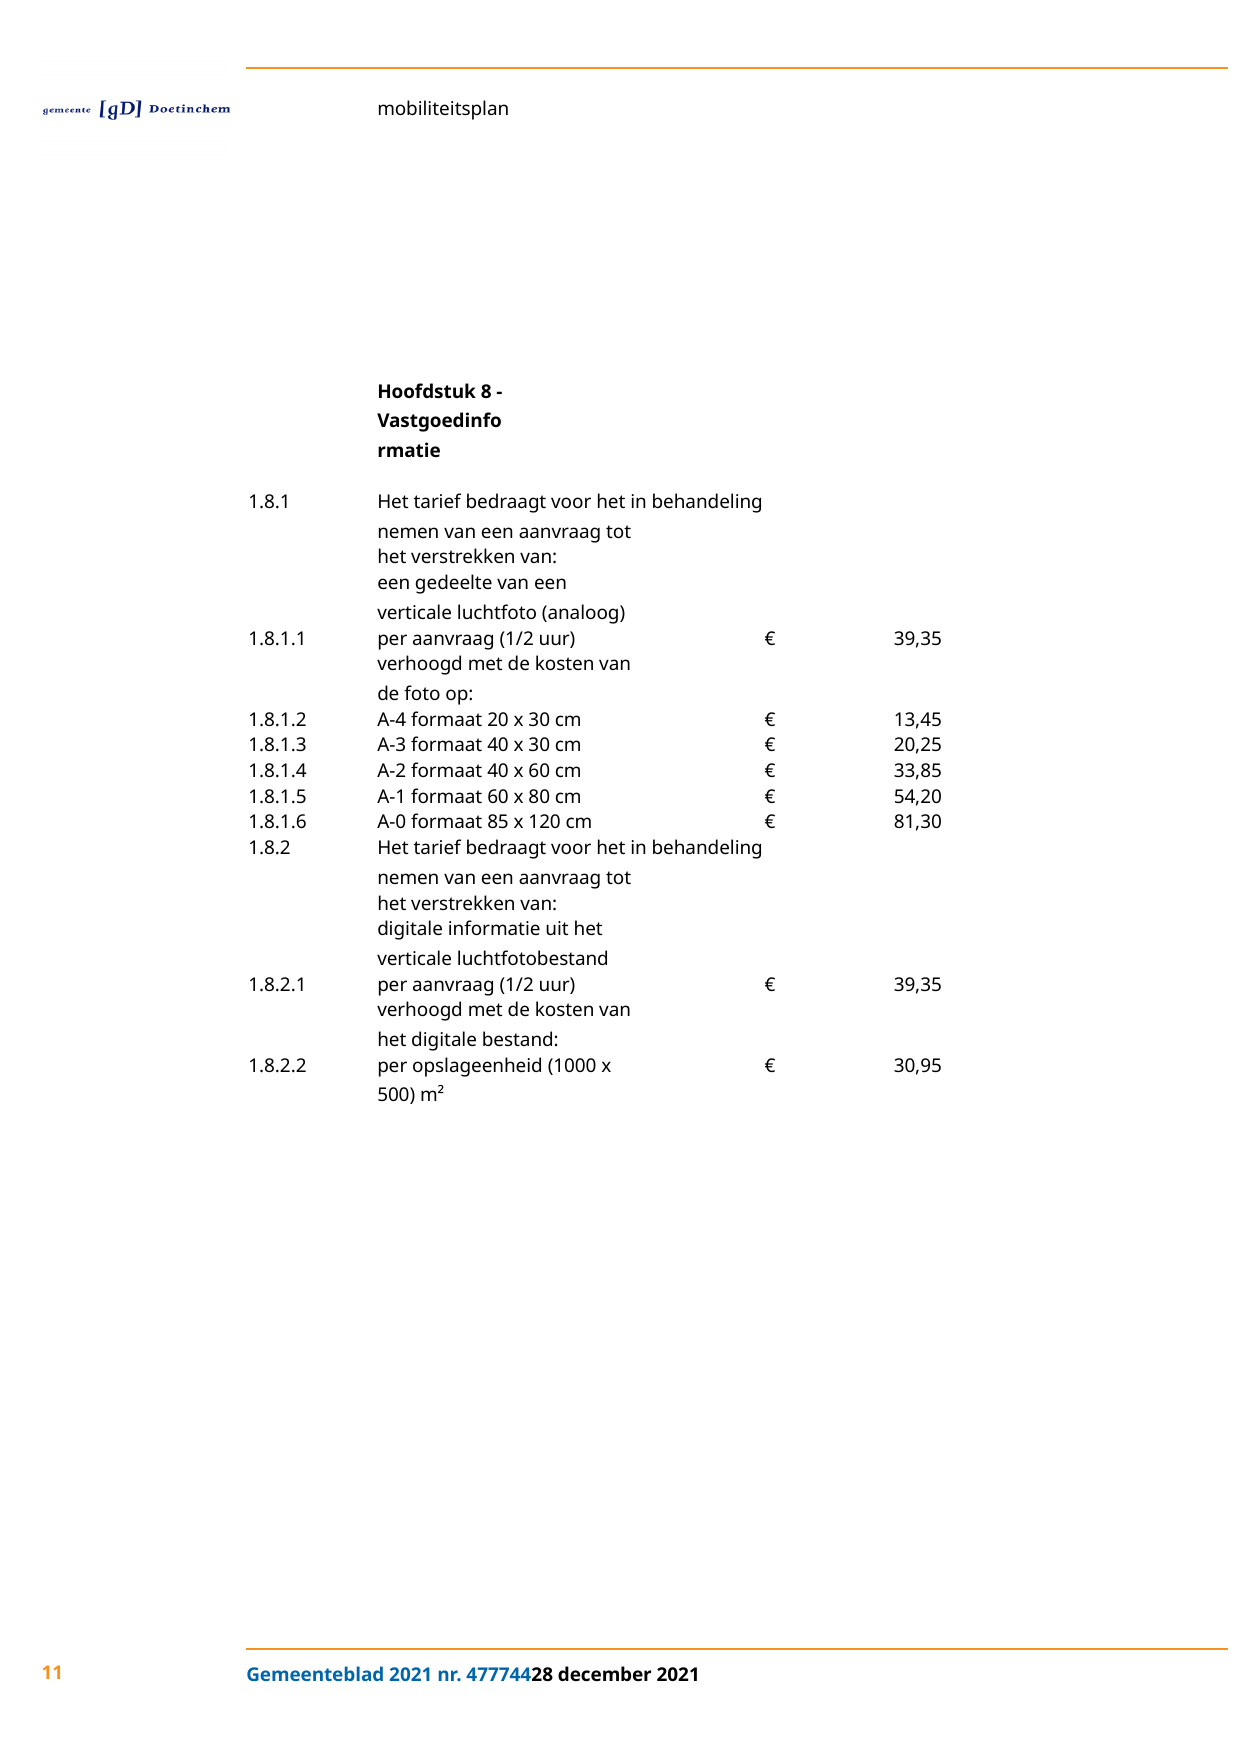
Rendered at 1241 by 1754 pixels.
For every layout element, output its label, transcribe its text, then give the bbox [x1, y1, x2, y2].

table_cell [635, 809, 764, 834]
table_cell [1023, 1210, 1152, 1236]
table_cell [1023, 1133, 1152, 1159]
table_cell [506, 1133, 635, 1159]
table_cell [248, 1159, 377, 1184]
table_cell [506, 378, 635, 488]
table_cell [506, 1313, 635, 1339]
table_cell 1.8.1.4 [248, 757, 377, 783]
table_cell [894, 1133, 1022, 1159]
table_cell [1023, 835, 1152, 890]
table_cell [764, 1236, 893, 1262]
table_cell [1023, 809, 1152, 834]
table_cell [1023, 172, 1152, 198]
table_cell [248, 378, 377, 463]
table_cell € [764, 809, 893, 834]
table_cell 39,35 [894, 625, 1022, 651]
table_cell [377, 326, 506, 352]
table_cell [377, 1236, 506, 1262]
table_cell [635, 997, 764, 1052]
table_cell [248, 997, 377, 1052]
table_cell [635, 1210, 764, 1236]
table_cell [764, 890, 893, 916]
table_cell [377, 1468, 506, 1493]
table_cell Het tarief bedraagt voor het in behandeling nemen van een aanvraag tot [377, 489, 764, 544]
table_cell [764, 1493, 893, 1519]
table_cell [635, 1442, 764, 1467]
table_cell [635, 625, 764, 651]
table_cell [764, 651, 893, 706]
table_cell [764, 1339, 893, 1364]
table_cell [894, 997, 1022, 1052]
table_cell [248, 890, 377, 916]
table_cell [635, 971, 764, 997]
table_cell [377, 121, 506, 146]
table_cell [248, 121, 377, 146]
table_cell [894, 198, 1022, 223]
table_cell [506, 1339, 635, 1364]
table_cell [894, 835, 1022, 890]
table_cell [248, 1545, 377, 1570]
table_cell [764, 570, 893, 625]
table_cell [377, 463, 506, 488]
table_cell [894, 1416, 1022, 1442]
table_cell [894, 1107, 1022, 1133]
table_cell [894, 1390, 1022, 1416]
table_cell [635, 1052, 764, 1107]
table_cell [248, 1416, 377, 1442]
table_cell [1023, 890, 1152, 916]
table_cell [1023, 916, 1152, 971]
table_cell [506, 1107, 635, 1133]
table_cell [894, 1184, 1022, 1210]
table_cell [635, 95, 764, 121]
table_cell [1023, 1493, 1152, 1519]
table_cell [764, 1133, 893, 1159]
table_cell [1023, 757, 1152, 783]
table_cell [764, 1365, 893, 1390]
table_cell [1023, 651, 1152, 706]
table_cell [248, 916, 377, 971]
table_cell Hoofdstuk 8 - Vastgoedinformatie [377, 378, 506, 463]
table_cell per aanvraag (1/2 uur) [377, 971, 635, 997]
table_cell [764, 489, 893, 544]
table_cell [894, 378, 1022, 463]
table_cell [248, 1313, 377, 1339]
table_cell [764, 916, 893, 971]
table_cell [635, 198, 764, 223]
table_cell [894, 570, 1022, 625]
table_cell [894, 172, 1022, 198]
table_cell [1023, 997, 1152, 1052]
table_cell [377, 172, 506, 198]
table_cell [894, 1493, 1022, 1519]
table_cell [377, 1107, 506, 1133]
table_cell een gedeelte van een verticale luchtfoto (analoog) [377, 570, 635, 625]
table_cell 1.8.2.2 [248, 1052, 377, 1107]
table_cell € [764, 625, 893, 651]
table_cell [248, 1210, 377, 1236]
table_cell [894, 1468, 1022, 1493]
table_cell [894, 890, 1022, 916]
table_cell per aanvraag (1/2 uur) [377, 625, 635, 651]
table_cell [377, 1339, 506, 1364]
table_cell [506, 1545, 635, 1570]
table_cell [635, 1313, 764, 1339]
table_cell [635, 1365, 764, 1390]
table_cell [635, 1184, 764, 1210]
table_cell [894, 916, 1022, 971]
table_cell [248, 146, 377, 172]
table_cell A-0 formaat 85 x 120 cm [377, 809, 635, 834]
table_cell [248, 1262, 377, 1287]
table_cell [248, 1236, 377, 1262]
table_cell [764, 544, 893, 569]
table_cell [894, 1365, 1022, 1390]
table_cell [1023, 121, 1152, 146]
table_cell [506, 1493, 635, 1519]
table_cell [764, 1159, 893, 1184]
table_cell 1.8.1.2 [248, 706, 377, 732]
table_cell [894, 463, 1022, 488]
table_cell [894, 1159, 1022, 1184]
table_cell [248, 301, 377, 326]
table_cell [764, 1210, 893, 1236]
table_cell [506, 198, 635, 223]
table_cell [377, 1390, 506, 1416]
table_cell [1023, 1416, 1152, 1442]
table_cell [248, 172, 377, 198]
table_cell [377, 1287, 506, 1313]
table_cell € [764, 732, 893, 757]
table_cell [377, 1262, 506, 1287]
table_cell [506, 326, 635, 352]
table_cell [764, 1442, 893, 1467]
table_cell [248, 1339, 377, 1364]
table_cell [764, 1107, 893, 1133]
table_cell [894, 121, 1022, 146]
table_cell [635, 1107, 764, 1133]
table_cell [635, 121, 764, 146]
table_cell [764, 1390, 893, 1416]
table_cell [506, 1210, 635, 1236]
table_cell [506, 1236, 635, 1262]
table_cell [635, 172, 764, 198]
table_cell [635, 146, 764, 172]
table_cell [764, 198, 893, 223]
table_cell [635, 1416, 764, 1442]
table_cell [1023, 732, 1152, 757]
table_cell [1023, 706, 1152, 732]
table_cell [1023, 1287, 1152, 1313]
table_cell [764, 1184, 893, 1210]
table_cell [1023, 625, 1152, 651]
table_cell [377, 1210, 506, 1236]
table_cell 13,45 [894, 706, 1022, 732]
table_cell [377, 146, 506, 172]
table_cell [764, 1287, 893, 1313]
table_cell [1023, 783, 1152, 809]
table_cell Het tarief bedraagt voor het in behandeling nemen van een aanvraag tot [377, 835, 764, 890]
table_cell [248, 1442, 377, 1467]
table_cell [248, 1107, 377, 1133]
table_cell [635, 757, 764, 783]
table_cell [635, 706, 764, 732]
table_cell [1023, 489, 1152, 544]
table_cell € [764, 971, 893, 997]
table_cell [377, 1133, 506, 1159]
table_cell [635, 378, 764, 488]
table_cell [1023, 1262, 1152, 1287]
table_cell € [764, 783, 893, 809]
table_cell [894, 1236, 1022, 1262]
table_cell [635, 783, 764, 809]
table_cell [635, 1390, 764, 1416]
table_cell [377, 1365, 506, 1390]
table_cell [894, 1339, 1022, 1364]
table_cell [1023, 1390, 1152, 1416]
picture [41, 47, 231, 172]
table_cell [764, 121, 893, 146]
table_cell [1023, 1468, 1152, 1493]
table_cell A-2 formaat 40 x 60 cm [377, 757, 635, 783]
table_cell [764, 1262, 893, 1287]
table_cell [377, 1159, 506, 1184]
table_cell [506, 146, 635, 172]
table_cell 81,30 [894, 809, 1022, 834]
table_cell [248, 1519, 377, 1544]
table_cell [1023, 1159, 1152, 1184]
table_cell [1023, 544, 1152, 569]
table_cell [764, 997, 893, 1052]
table_cell [377, 1493, 506, 1519]
table_cell [894, 544, 1022, 569]
table_cell [1023, 1339, 1152, 1364]
table_cell [635, 1133, 764, 1159]
table_cell [635, 1339, 764, 1364]
table_cell [764, 95, 893, 121]
table_cell 1.8.2.1 [248, 971, 377, 997]
table_cell mobiliteitsplan [377, 95, 635, 121]
table_cell 1.8.1.6 [248, 809, 377, 834]
table_cell [1023, 95, 1152, 121]
table_cell [248, 224, 377, 249]
table_cell [635, 890, 764, 916]
table_cell [248, 651, 377, 706]
table_cell het verstrekken van: [377, 890, 635, 916]
table_cell [1023, 378, 1152, 463]
table_cell [1023, 146, 1152, 172]
table_cell [635, 651, 764, 706]
table_cell verhoogd met de kosten van de foto op: [377, 651, 635, 706]
table_cell [506, 249, 635, 275]
table_cell € [764, 757, 893, 783]
table_cell [764, 463, 893, 488]
table_cell [506, 1159, 635, 1184]
table_cell [635, 916, 764, 971]
table_cell [1023, 1184, 1152, 1210]
table_cell verhoogd met de kosten van het digitale bestand: [377, 997, 635, 1052]
table_cell [248, 198, 377, 223]
table_cell [1023, 1236, 1152, 1262]
table_cell [506, 1390, 635, 1416]
table_cell 1.8.1.5 [248, 783, 377, 809]
table_cell [894, 95, 1022, 121]
table_cell 1.8.1.1 [248, 625, 377, 651]
table_cell [894, 651, 1022, 706]
table_cell [1023, 1442, 1152, 1467]
table_cell [764, 1416, 893, 1442]
table_cell [1023, 1365, 1152, 1390]
table_cell [1023, 1313, 1152, 1339]
table_cell [248, 1468, 377, 1493]
table_cell [764, 1313, 893, 1339]
table_cell [894, 1262, 1022, 1287]
table_cell [1023, 1052, 1152, 1107]
table_cell 20,25 [894, 732, 1022, 757]
table_cell [506, 1262, 635, 1287]
table_cell [764, 835, 893, 890]
table_cell [248, 1184, 377, 1210]
table_cell 39,35 [894, 971, 1022, 997]
table_cell [248, 1493, 377, 1519]
table_cell [635, 1468, 764, 1493]
table_cell [1023, 971, 1152, 997]
table_cell [377, 249, 506, 275]
table_cell [894, 146, 1022, 172]
table_cell [635, 732, 764, 757]
table_cell [248, 463, 377, 488]
table_cell A-3 formaat 40 x 30 cm [377, 732, 635, 757]
table_cell per opslageenheid (1000 x 500) m² [377, 1052, 635, 1107]
table_cell [635, 1493, 764, 1519]
table_cell 30,95 [894, 1052, 1022, 1107]
table_cell [635, 544, 764, 569]
table_cell het verstrekken van: [377, 544, 635, 569]
table_cell [1023, 570, 1152, 625]
table_cell [248, 1365, 377, 1390]
table_cell € [764, 1052, 893, 1107]
table_cell [764, 146, 893, 172]
table_cell [635, 1262, 764, 1287]
table_cell [377, 1184, 506, 1210]
table_cell [248, 544, 377, 569]
table_cell [248, 326, 377, 352]
table_cell 1.8.1.3 [248, 732, 377, 757]
table_cell [377, 1313, 506, 1339]
table_cell [248, 570, 377, 625]
table_cell [1023, 463, 1152, 488]
table_cell [506, 1416, 635, 1442]
table_cell [894, 1287, 1022, 1313]
table_cell € [764, 706, 893, 732]
table_cell [635, 1236, 764, 1262]
table_cell [248, 95, 377, 121]
table_cell [635, 1287, 764, 1313]
table_cell [377, 1416, 506, 1442]
table_cell A-1 formaat 60 x 80 cm [377, 783, 635, 809]
table_cell [506, 1184, 635, 1210]
table_cell 54,20 [894, 783, 1022, 809]
table_cell [377, 198, 506, 223]
table_cell [894, 489, 1022, 544]
table_cell [1023, 1107, 1152, 1133]
table_cell [894, 1442, 1022, 1467]
table_cell 1.8.2 [248, 835, 377, 890]
table_cell [635, 570, 764, 625]
table_cell [506, 172, 635, 198]
table_cell [506, 1442, 635, 1467]
table_cell digitale informatie uit het verticale luchtfotobestand [377, 916, 635, 971]
table_cell [377, 1545, 506, 1570]
table_cell [248, 352, 377, 378]
table_cell [248, 1570, 377, 1596]
table_cell [764, 378, 893, 463]
table_cell A-4 formaat 20 x 30 cm [377, 706, 635, 732]
table_cell 33,85 [894, 757, 1022, 783]
table_cell [248, 1390, 377, 1416]
table_cell [506, 1287, 635, 1313]
table_cell [377, 1442, 506, 1467]
table_cell [248, 249, 377, 275]
table_cell [506, 1365, 635, 1390]
table_cell [894, 1210, 1022, 1236]
table_cell [506, 1468, 635, 1493]
table_cell [894, 1313, 1022, 1339]
table_cell 1.8.1 [248, 489, 377, 544]
table_cell [248, 1287, 377, 1313]
table_cell [764, 172, 893, 198]
table_cell [248, 275, 377, 301]
table_cell [635, 1159, 764, 1184]
table_cell [1023, 198, 1152, 223]
table_cell [506, 121, 635, 146]
table_cell [764, 1468, 893, 1493]
table_cell [248, 1133, 377, 1159]
